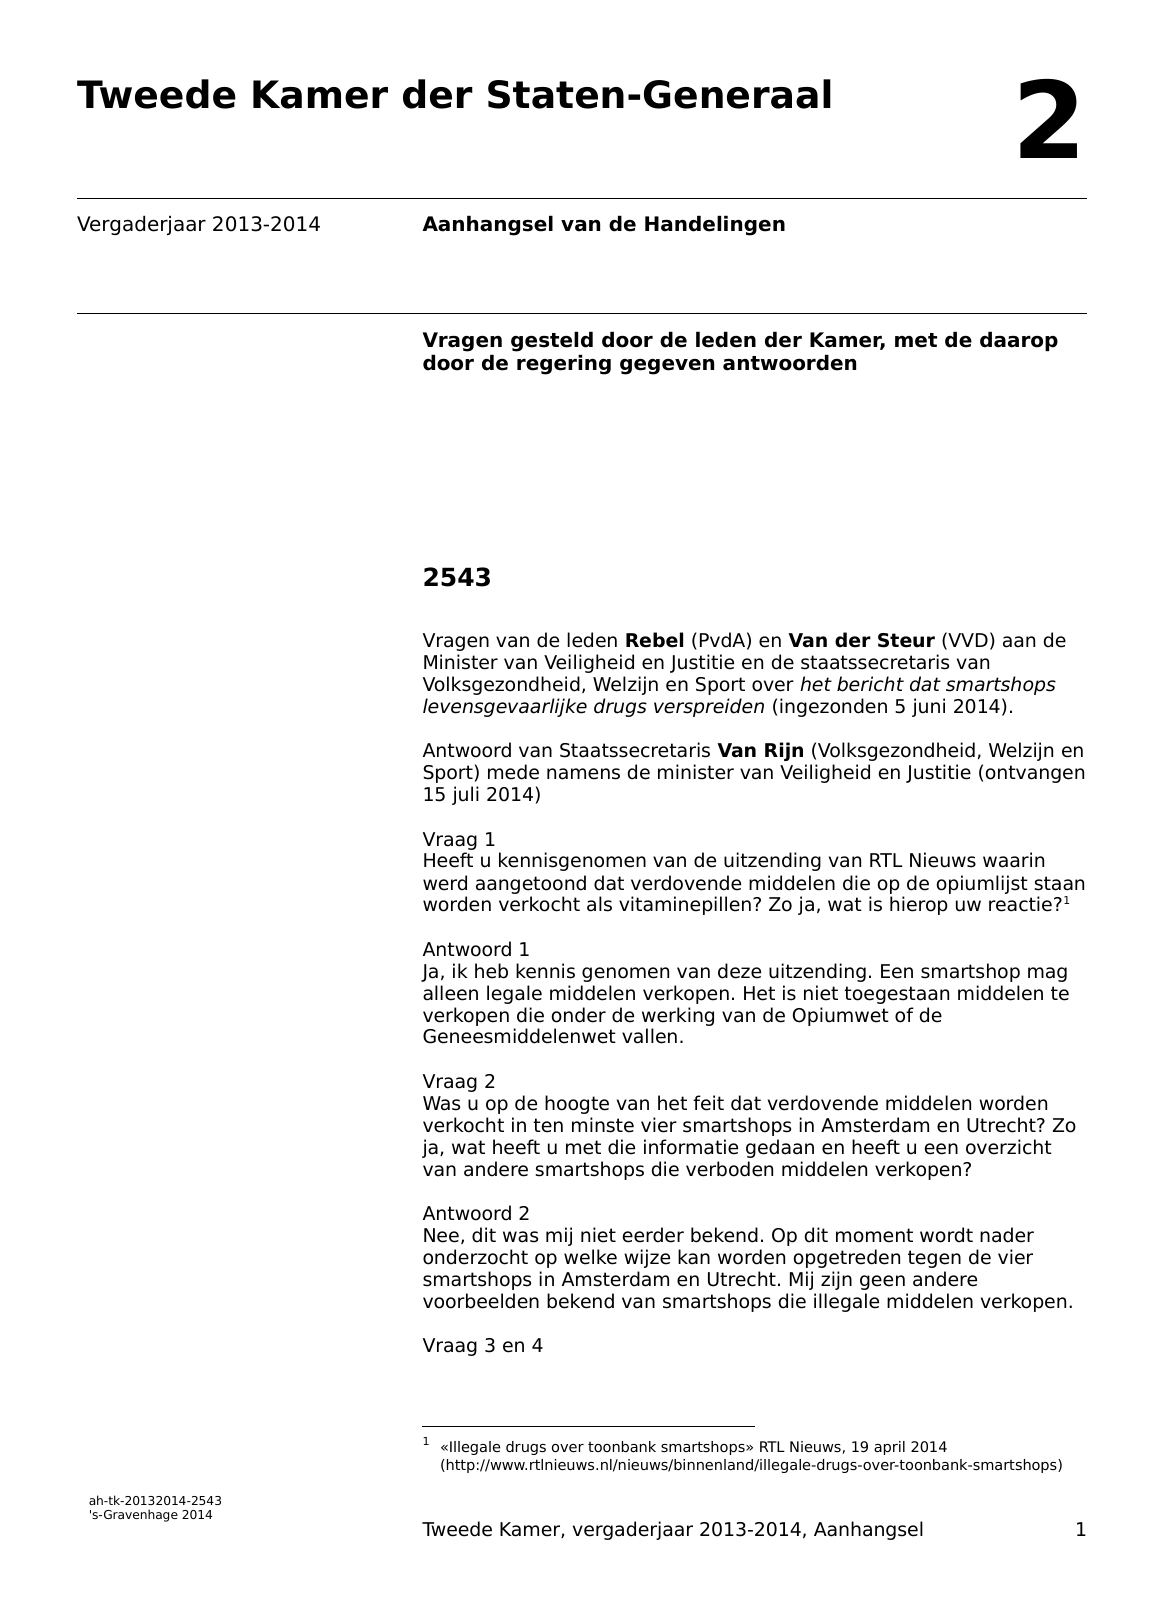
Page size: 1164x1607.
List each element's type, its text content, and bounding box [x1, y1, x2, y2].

table_cell Aanhangsel van de Handelingen [422, 199, 1087, 313]
table_header Tweede Kamer der Staten-Generaal [77, 59, 886, 198]
text Vraag 1 [422, 828, 1087, 850]
table_cell Vragen gesteld door de leden der Kamer, met de daarop door de regering gegeven antwoorden [422, 314, 1087, 375]
text ah-tk-20132014-2543 [88, 1494, 323, 1508]
text 2543 [422, 563, 1087, 592]
table_cell Vergaderjaar 2013-2014 [77, 199, 422, 313]
table_cell [77, 314, 422, 375]
text Nee, dit was mij niet eerder bekend. Op dit moment wordt nader onderzocht op welke wijze kan worden opgetreden tegen de vier smartshops in Amsterdam en Utrecht. Mij zijn geen andere voorbeelden bekend van smartshops die illegale middelen verkopen. [422, 1225, 1087, 1313]
text «Illegale drugs over toonbank smartshops» RTL Nieuws, 19 april 2014 (http://www.rtlnieuws.nl/nieuws/binnenland/illegale-drugs-over-toonbank-smartshops) [422, 1435, 1087, 1474]
text 's-Gravenhage 2014 [88, 1508, 323, 1522]
text Antwoord van Staatssecretaris Van Rijn (Volksgezondheid, Welzijn en Sport) mede namens de minister van Veiligheid en Justitie (ontvangen 15 juli 2014) [422, 740, 1087, 806]
text Heeft u kennisgenomen van de uitzending van RTL Nieuws waarin werd aangetoond dat verdovende middelen die op de opiumlijst staan worden verkocht als vitaminepillen? Zo ja, wat is hierop uw reactie? [422, 850, 1087, 916]
table_header 2 [886, 59, 1087, 198]
text Vraag 2 [422, 1071, 1087, 1093]
text Ja, ik heb kennis genomen van deze uitzending. Een smartshop mag alleen legale middelen verkopen. Het is niet toegestaan middelen te verkopen die onder de werking van de Opiumwet of de Geneesmiddelenwet vallen. [422, 961, 1087, 1048]
text Antwoord 1 [422, 938, 1087, 961]
text Vragen van de leden Rebel (PvdA) en Van der Steur (VVD) aan de Minister van Veiligheid en Justitie en de staatssecretaris van Volksgezondheid, Welzijn en Sport over het bericht dat smartshops levensgevaarlijke drugs verspreiden (ingezonden 5 juni 2014). [422, 630, 1087, 718]
text Antwoord 2 [422, 1203, 1087, 1225]
text Vraag 3 en 4 [422, 1335, 1087, 1357]
text Was u op de hoogte van het feit dat verdovende middelen worden verkocht in ten minste vier smartshops in Amsterdam en Utrecht? Zo ja, wat heeft u met die informatie gedaan en heeft u een overzicht van andere smartshops die verboden middelen verkopen? [422, 1093, 1087, 1181]
